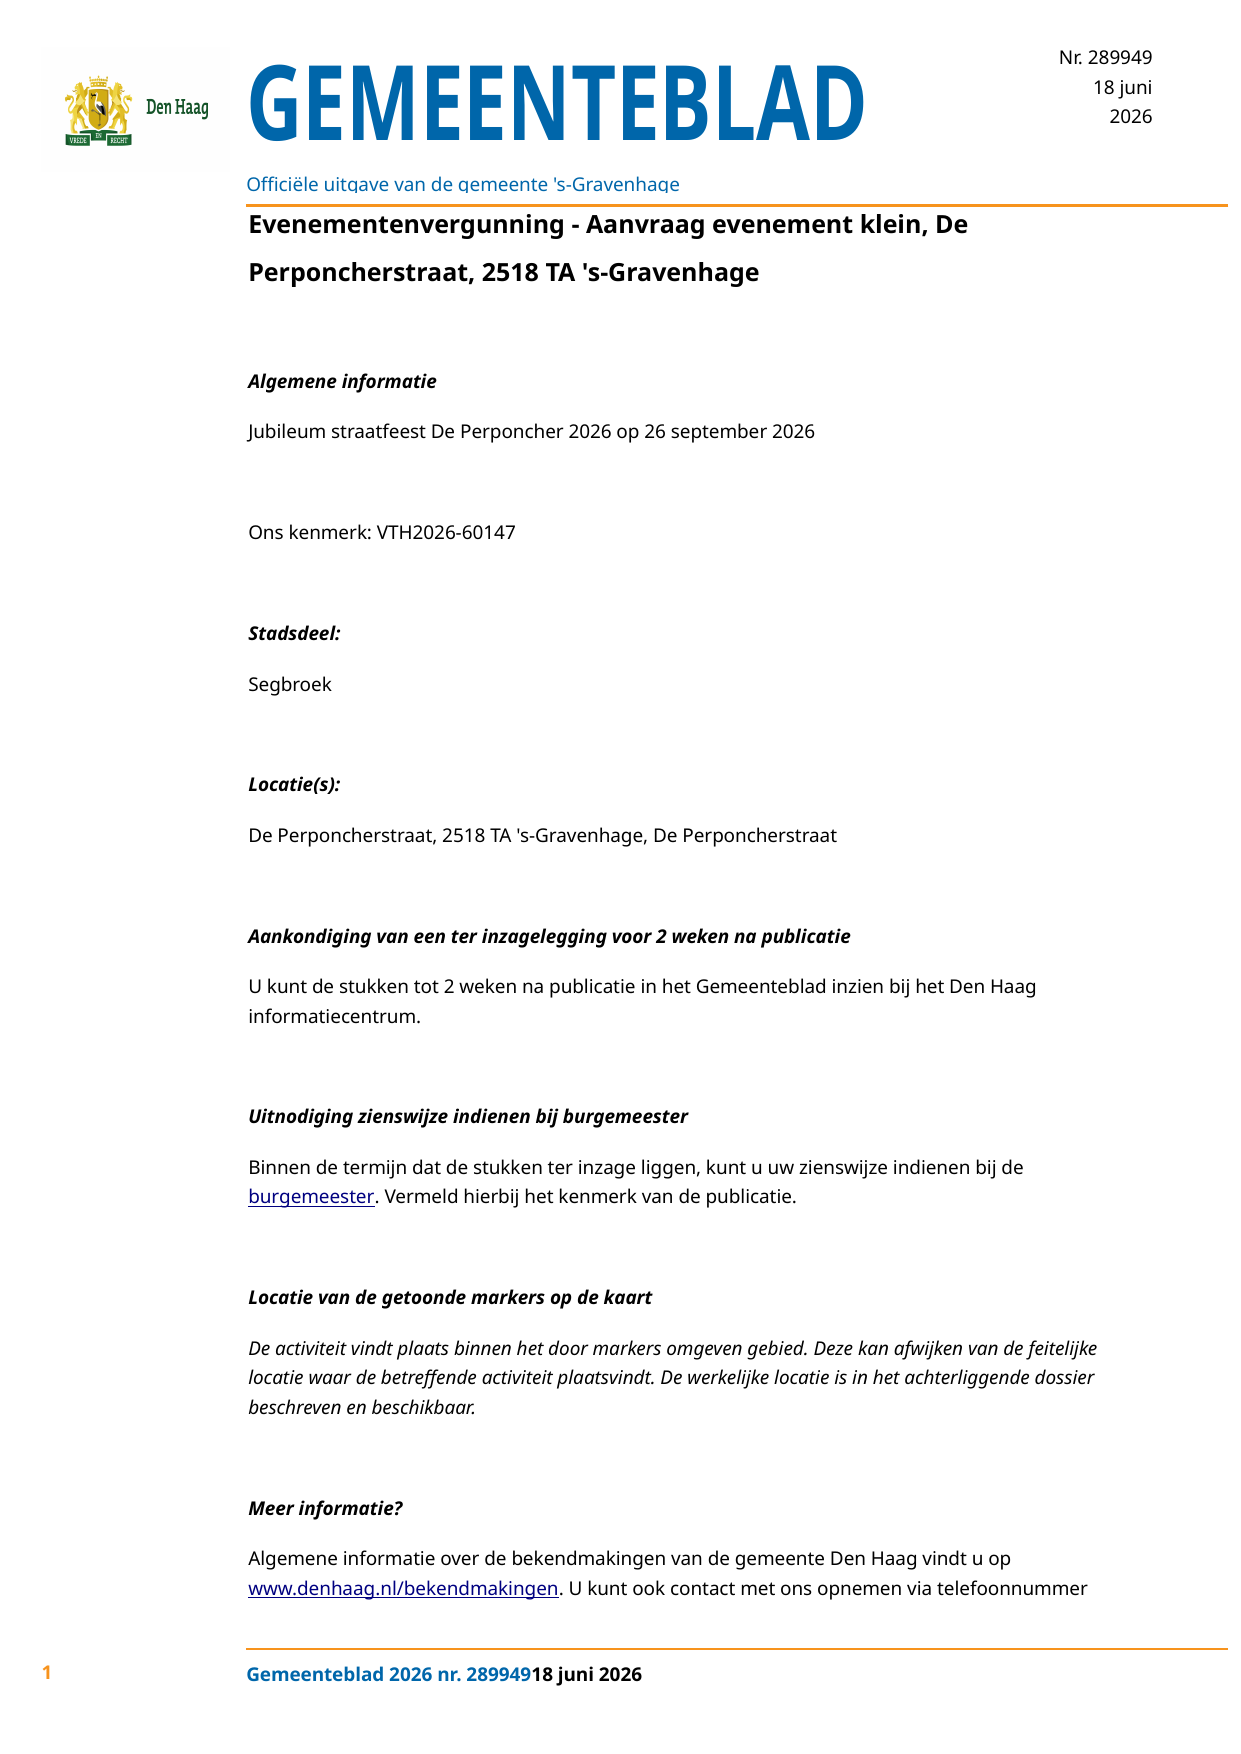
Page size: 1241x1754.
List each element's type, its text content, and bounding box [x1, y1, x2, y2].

text Algemene informatie [248, 368, 1152, 394]
text Aankondiging van een ter inzagelegging voor 2 weken na publicatie [248, 923, 1152, 949]
text Evenementenvergunning - Aanvraag evenement klein, De Perponcherstraat, 2518 TA 's-Gravenhage [248, 207, 1152, 288]
text Binnen de termijn dat de stukken ter inzage liggen, kunt u uw zienswijze indienen bij de burgemeester. Vermeld hierbij het kenmerk van de publicatie. [248, 1154, 1152, 1209]
picture [41, 47, 231, 172]
text Uitnodiging zienswijze indienen bij burgemeester [248, 1104, 1152, 1129]
text U kunt de stukken tot 2 weken na publicatie in het Gemeenteblad inzien bij het Den Haag informatiecentrum. [248, 973, 1152, 1029]
text Ons kenmerk: VTH2026-60147 [248, 519, 1152, 545]
text Stadsdeel: [248, 620, 1152, 646]
text Meer informatie? [248, 1495, 1152, 1521]
text De activiteit vindt plaats binnen het door markers omgeven gebied. Deze kan afwijken van de feitelijke locatie waar de betreffende activiteit plaatsvindt. De werkelijke locatie is in het achterliggende dossier beschreven en beschikbaar. [248, 1335, 1152, 1420]
text Jubileum straatfeest De Perponcher 2026 op 26 september 2026 [248, 419, 1152, 444]
text Segbroek [248, 671, 1152, 697]
text De Perponcherstraat, 2518 TA 's-Gravenhage, De Perponcherstraat [248, 822, 1152, 848]
text Locatie(s): [248, 772, 1152, 797]
text Algemene informatie over de bekendmakingen van de gemeente Den Haag vindt u op www.denhaag.nl/bekendmakingen. U kunt ook contact met ons opnemen via telefoonnummer [248, 1545, 1152, 1601]
text Locatie van de getoonde markers op de kaart [248, 1284, 1152, 1310]
